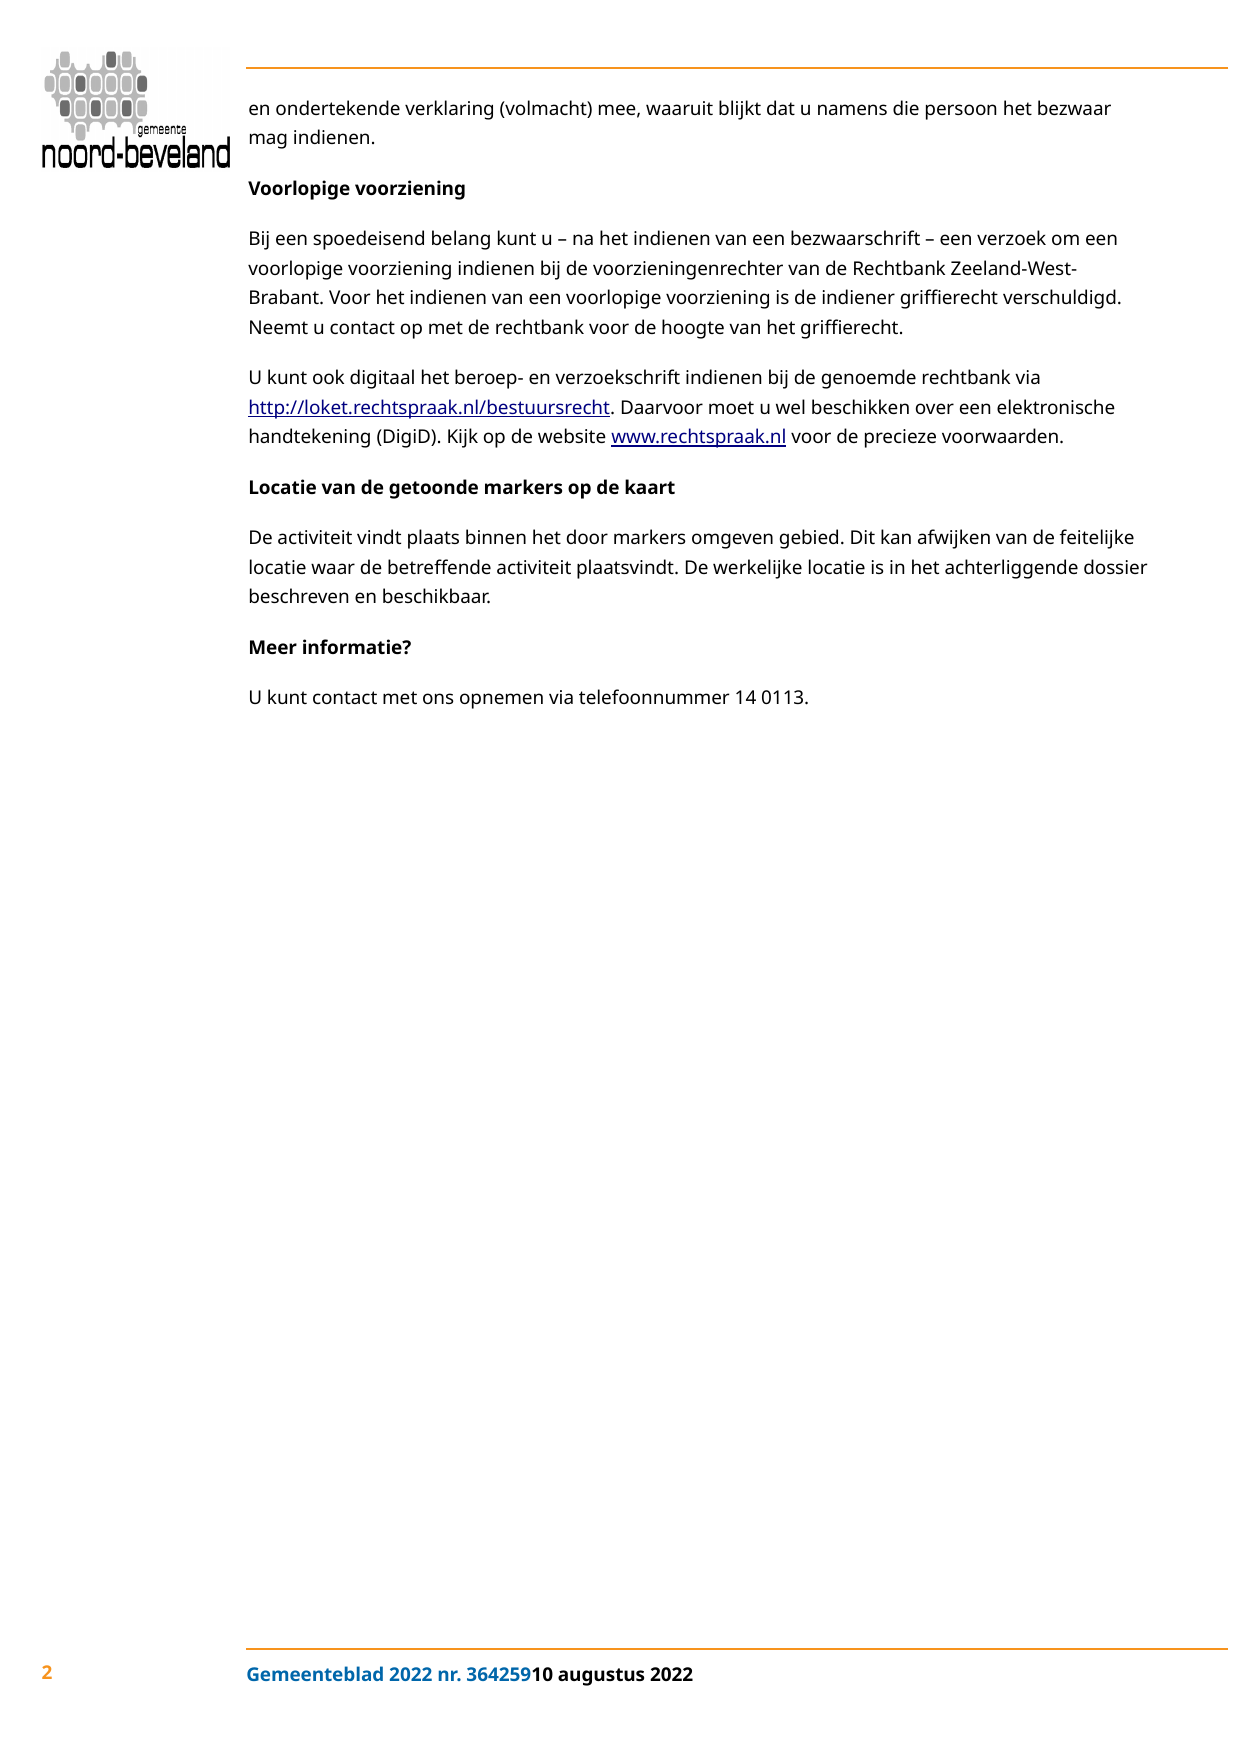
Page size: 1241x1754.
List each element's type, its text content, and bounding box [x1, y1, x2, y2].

text Voorlopige voorziening [248, 175, 1152, 201]
picture [41, 47, 231, 172]
text De activiteit vindt plaats binnen het door markers omgeven gebied. Dit kan afwijken van de feitelijke locatie waar de betreffende activiteit plaatsvindt. De werkelijke locatie is in het achterliggende dossier beschreven en beschikbaar. [248, 524, 1152, 609]
text U kunt contact met ons opnemen via telefoonnummer 14 0113. [248, 684, 1152, 710]
text en ondertekende verklaring (volmacht) mee, waaruit blijkt dat u namens die persoon het bezwaar mag indienen. [248, 95, 1152, 150]
text Meer informatie? [248, 634, 1152, 660]
text U kunt ook digitaal het beroep- en verzoekschrift indienen bij de genoemde rechtbank via http://loket.rechtspraak.nl/bestuursrecht. Daarvoor moet u wel beschikken over een elektronische handtekening (DigiD). Kijk op de website www.rechtspraak.nl voor de precieze voorwaarden. [248, 364, 1152, 449]
text Locatie van de getoonde markers op de kaart [248, 474, 1152, 500]
text Bij een spoedeisend belang kunt u – na het indienen van een bezwaarschrift – een verzoek om een voorlopige voorziening indienen bij de voorzieningenrechter van de Rechtbank Zeeland-West-Brabant. Voor het indienen van een voorlopige voorziening is de indiener griffierecht verschuldigd. Neemt u contact op met de rechtbank voor de hoogte van het griffierecht. [248, 225, 1152, 340]
